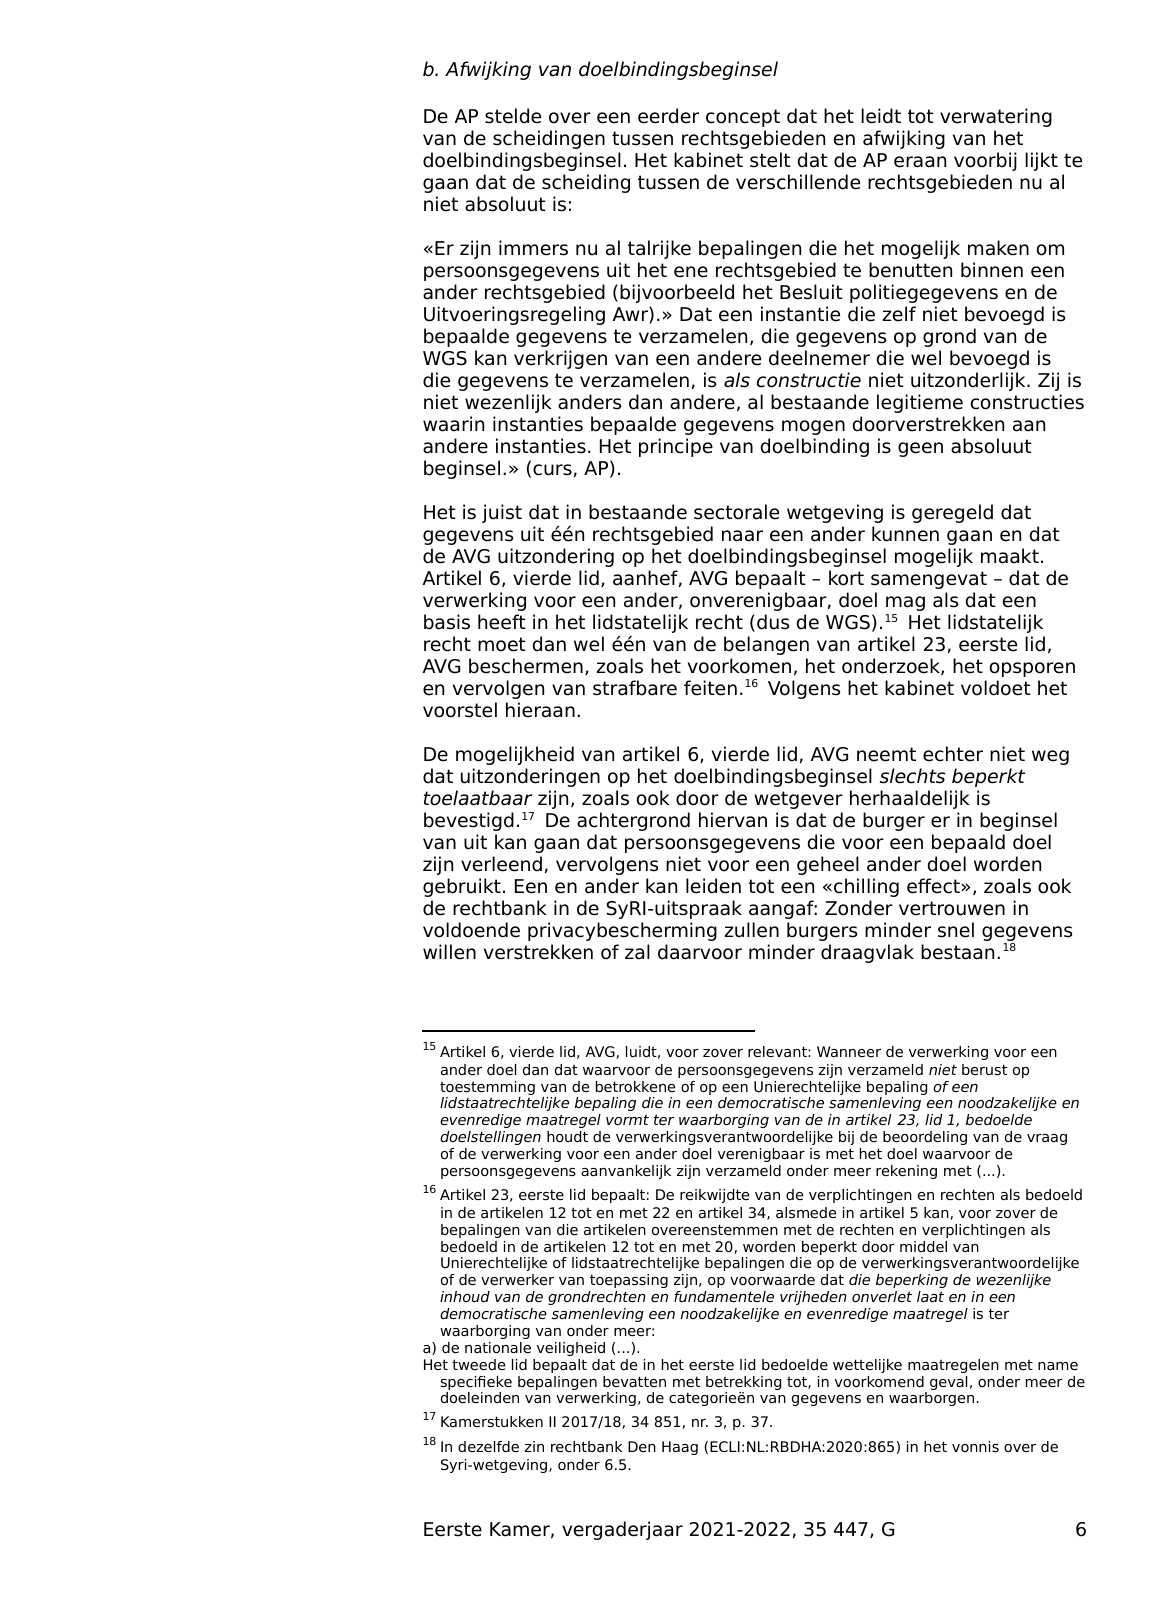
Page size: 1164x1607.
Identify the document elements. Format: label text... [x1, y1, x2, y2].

text Artikel 23, eerste lid bepaalt: De reikwijdte van de verplichtingen en rechten als bedoeld in de artikelen 12 tot en met 22 en artikel 34, alsmede in artikel 5 kan, voor zover de bepalingen van die artikelen overeenstemmen met de rechten en verplichtingen als bedoeld in de artikelen 12 tot en met 20, worden beperkt door middel van Unierechtelijke of lidstaatrechtelijke bepalingen die op de verwerkingsverantwoordelijke of de verwerker van toepassing zijn, op voorwaarde dat die beperking de wezenlijke inhoud van de grondrechten en fundamentele vrijheden onverlet laat en in een democratische samenleving een noodzakelijke en evenredige maatregel is ter waarborging van onder meer: [422, 1183, 1087, 1340]
text Het tweede lid bepaalt dat de in het eerste lid bedoelde wettelijke maatregelen met name specifieke bepalingen bevatten met betrekking tot, in voorkomend geval, onder meer de doeleinden van verwerking, de categorieën van gegevens en waarborgen. [422, 1357, 1087, 1407]
text a) de nationale veiligheid (...). [422, 1340, 1087, 1357]
text De mogelijkheid van artikel 6, vierde lid, AVG neemt echter niet weg dat uitzonderingen op het doelbindingsbeginsel slechts beperkt toelaatbaar zijn, zoals ook door de wetgever herhaaldelijk is bevestigd. De achtergrond hiervan is dat de burger er in beginsel van uit kan gaan dat persoonsgegevens die voor een bepaald doel zijn verleend, vervolgens niet voor een geheel ander doel worden gebruikt. Een en ander kan leiden tot een «chilling effect», zoals ook de rechtbank in de SyRI-uitspraak aangaf: Zonder vertrouwen in voldoende privacybescherming zullen burgers minder snel gegevens willen verstrekken of zal daarvoor minder draagvlak bestaan. [422, 744, 1087, 964]
text Het is juist dat in bestaande sectorale wetgeving is geregeld dat gegevens uit één rechtsgebied naar een ander kunnen gaan en dat de AVG uitzondering op het doelbindingsbeginsel mogelijk maakt. Artikel 6, vierde lid, aanhef, AVG bepaalt – kort samengevat – dat de verwerking voor een ander, onverenigbaar, doel mag als dat een basis heeft in het lidstatelijk recht (dus de WGS). Het lidstatelijk recht moet dan wel één van de belangen van artikel 23, eerste lid, AVG beschermen, zoals het voorkomen, het onderzoek, het opsporen en vervolgen van strafbare feiten. Volgens het kabinet voldoet het voorstel hieraan. [422, 502, 1087, 722]
text In dezelfde zin rechtbank Den Haag (ECLI:NL:RBDHA:2020:865) in het vonnis over de Syri-wetgeving, onder 6.5. [422, 1435, 1087, 1474]
text «Er zijn immers nu al talrijke bepalingen die het mogelijk maken om persoonsgegevens uit het ene rechtsgebied te benutten binnen een ander rechtsgebied (bijvoorbeeld het Besluit politiegegevens en de Uitvoeringsregeling Awr).» Dat een instantie die zelf niet bevoegd is bepaalde gegevens te verzamelen, die gegevens op grond van de WGS kan verkrijgen van een andere deelnemer die wel bevoegd is die gegevens te verzamelen, is als constructie niet uitzonderlijk. Zij is niet wezenlijk anders dan andere, al bestaande legitieme constructies waarin instanties bepaalde gegevens mogen doorverstrekken aan andere instanties. Het principe van doelbinding is geen absoluut beginsel.» (curs, AP). [422, 238, 1087, 480]
text Kamerstukken II 2017/18, 34 851, nr. 3, p. 37. [422, 1410, 1087, 1432]
text Artikel 6, vierde lid, AVG, luidt, voor zover relevant: Wanneer de verwerking voor een ander doel dan dat waarvoor de persoonsgegevens zijn verzameld niet berust op toestemming van de betrokkene of op een Unierechtelijke bepaling of een lidstaatrechtelijke bepaling die in een democratische samenleving een noodzakelijke en evenredige maatregel vormt ter waarborging van de in artikel 23, lid 1, bedoelde doelstellingen houdt de verwerkingsverantwoordelijke bij de beoordeling van de vraag of de verwerking voor een ander doel verenigbaar is met het doel waarvoor de persoonsgegevens aanvankelijk zijn verzameld onder meer rekening met (...). [422, 1040, 1087, 1180]
text De AP stelde over een eerder concept dat het leidt tot verwatering van de scheidingen tussen rechtsgebieden en afwijking van het doelbindingsbeginsel. Het kabinet stelt dat de AP eraan voorbij lijkt te gaan dat de scheiding tussen de verschillende rechtsgebieden nu al niet absoluut is: [422, 106, 1087, 216]
subtitle b. Afwijking van doelbindingsbeginsel [422, 59, 1087, 81]
